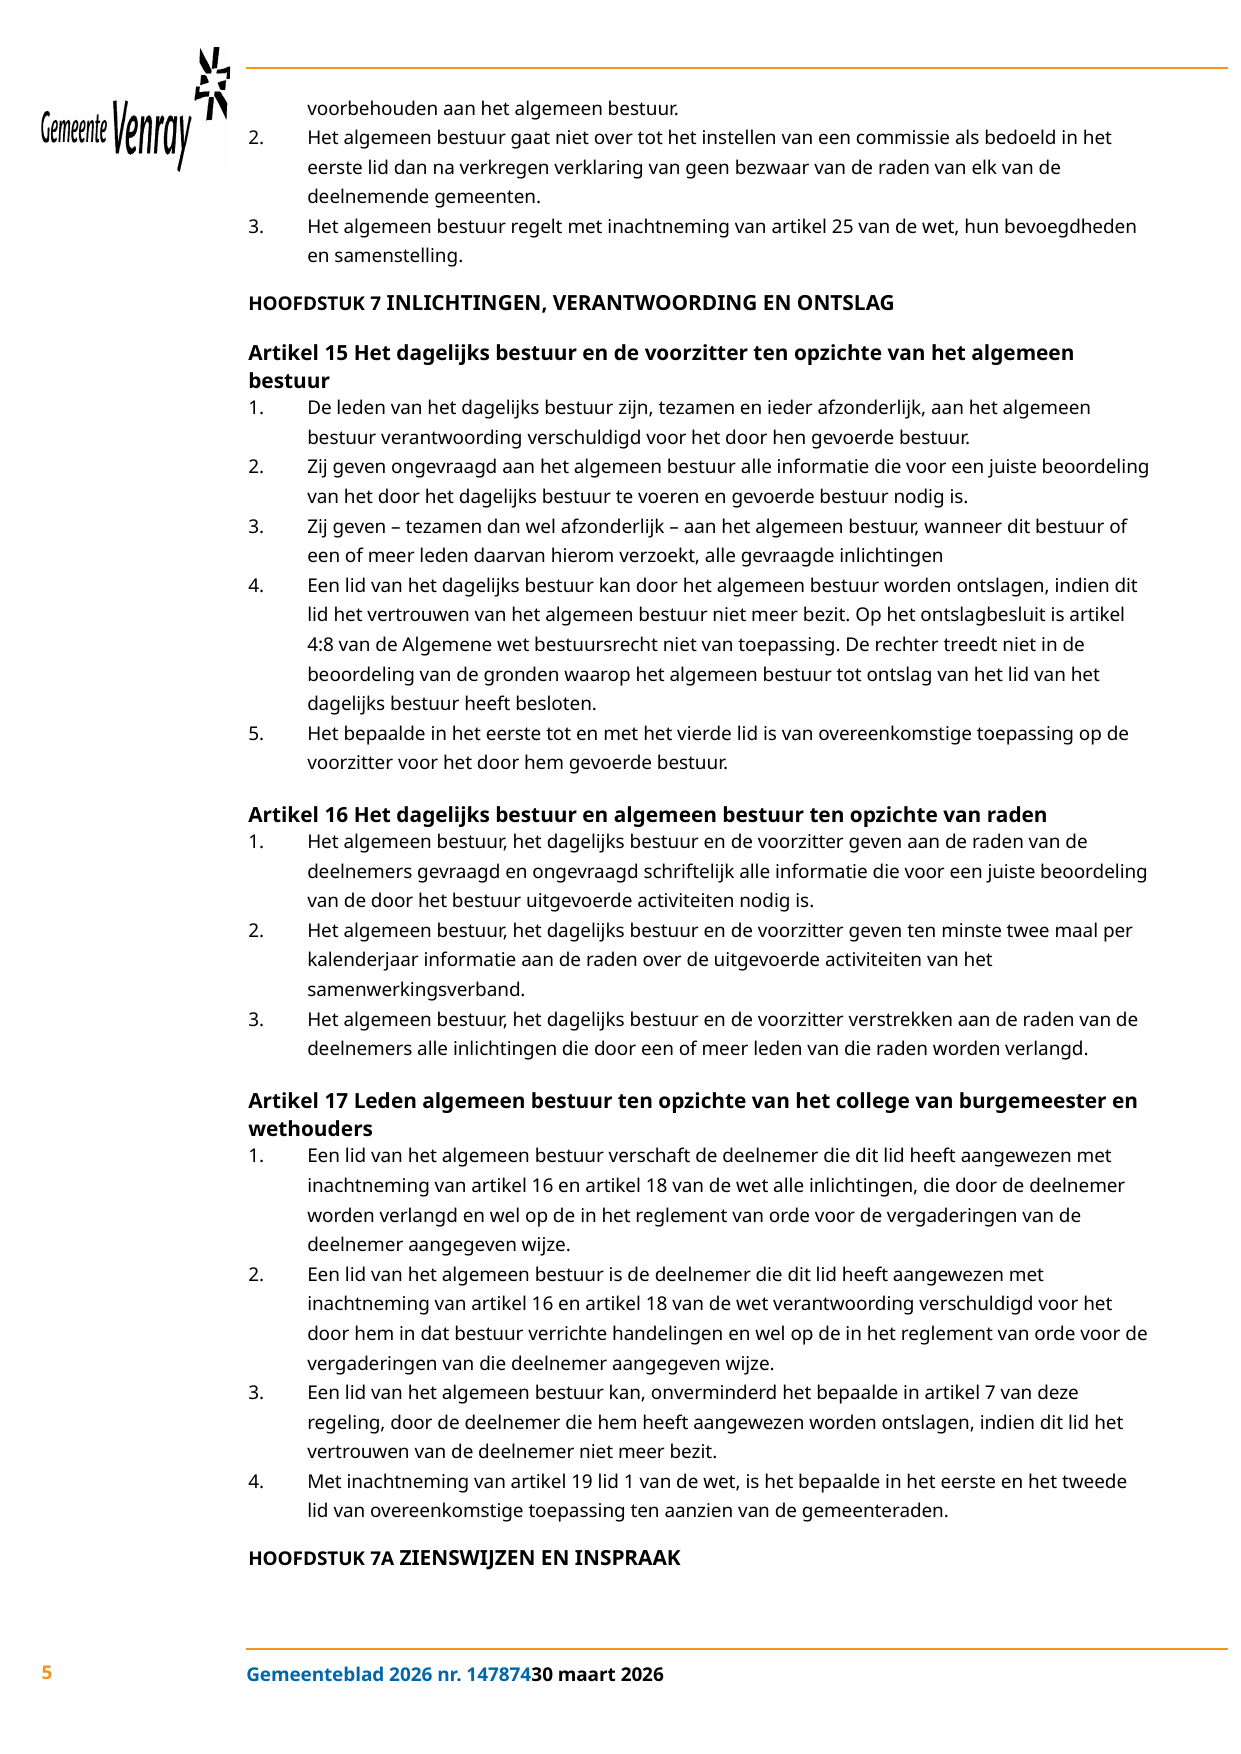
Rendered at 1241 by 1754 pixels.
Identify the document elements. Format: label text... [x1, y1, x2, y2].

list De leden van het dagelijks bestuur zijn, tezamen en ieder afzonderlijk, aan het algemeen bestuur verantwoording verschuldigd voor het door hen gevoerde bestuur. [248, 394, 1152, 450]
list voorbehouden aan het algemeen bestuur. [248, 95, 1152, 121]
text Artikel 16 Het dagelijks bestuur en algemeen bestuur ten opzichte van raden [248, 800, 1152, 828]
list Het algemeen bestuur, het dagelijks bestuur en de voorzitter geven aan de raden van de deelnemers gevraagd en ongevraagd schriftelijk alle informatie die voor een juiste beoordeling van de door het bestuur uitgevoerde activiteiten nodig is. [248, 828, 1152, 913]
list Een lid van het dagelijks bestuur kan door het algemeen bestuur worden ontslagen, indien dit lid het vertrouwen van het algemeen bestuur niet meer bezit. Op het ontslagbesluit is artikel 4:8 van de Algemene wet bestuursrecht niet van toepassing. De rechter treedt niet in de beoordeling van de gronden waarop het algemeen bestuur tot ontslag van het lid van het dagelijks bestuur heeft besloten. [248, 572, 1152, 716]
list Het algemeen bestuur, het dagelijks bestuur en de voorzitter geven ten minste twee maal per kalenderjaar informatie aan de raden over de uitgevoerde activiteiten van het samenwerkingsverband. [248, 917, 1152, 1002]
list Een lid van het algemeen bestuur kan, onverminderd het bepaalde in artikel 7 van deze regeling, door de deelnemer die hem heeft aangewezen worden ontslagen, indien dit lid het vertrouwen van de deelnemer niet meer bezit. [248, 1379, 1152, 1464]
picture [41, 47, 231, 172]
list Zij geven ongevraagd aan het algemeen bestuur alle informatie die voor een juiste beoordeling van het door het dagelijks bestuur te voeren en gevoerde bestuur nodig is. [248, 454, 1152, 509]
list Zij geven – tezamen dan wel afzonderlijk – aan het algemeen bestuur, wanneer dit bestuur of een of meer leden daarvan hierom verzoekt, alle gevraagde inlichtingen [248, 513, 1152, 568]
text HOOFDSTUK 7 INLICHTINGEN, VERANTWOORDING EN ONTSLAG [248, 288, 1152, 317]
list Een lid van het algemeen bestuur is de deelnemer die dit lid heeft aangewezen met inachtneming van artikel 16 en artikel 18 van de wet verantwoording verschuldigd voor het door hem in dat bestuur verrichte handelingen en wel op de in het reglement van orde voor de vergaderingen van die deelnemer aangegeven wijze. [248, 1261, 1152, 1376]
list Het bepaalde in het eerste tot en met het vierde lid is van overeenkomstige toepassing op de voorzitter voor het door hem gevoerde bestuur. [248, 720, 1152, 775]
text Artikel 15 Het dagelijks bestuur en de voorzitter ten opzichte van het algemeen bestuur [248, 338, 1152, 394]
list Het algemeen bestuur, het dagelijks bestuur en de voorzitter verstrekken aan de raden van de deelnemers alle inlichtingen die door een of meer leden van die raden worden verlangd. [248, 1006, 1152, 1061]
text HOOFDSTUK 7A ZIENSWIJZEN EN INSPRAAK [248, 1543, 1152, 1572]
list Het algemeen bestuur gaat niet over tot het instellen van een commissie als bedoeld in het eerste lid dan na verkregen verklaring van geen bezwaar van de raden van elk van de deelnemende gemeenten. [248, 124, 1152, 209]
text Artikel 17 Leden algemeen bestuur ten opzichte van het college van burgemeester en wethouders [248, 1086, 1152, 1143]
list Een lid van het algemeen bestuur verschaft de deelnemer die dit lid heeft aangewezen met inachtneming van artikel 16 en artikel 18 van de wet alle inlichtingen, die door de deelnemer worden verlangd en wel op de in het reglement van orde voor de vergaderingen van de deelnemer aangegeven wijze. [248, 1143, 1152, 1257]
list Het algemeen bestuur regelt met inachtneming van artikel 25 van de wet, hun bevoegdheden en samenstelling. [248, 213, 1152, 268]
list Met inachtneming van artikel 19 lid 1 van de wet, is het bepaalde in het eerste en het tweede lid van overeenkomstige toepassing ten aanzien van de gemeenteraden. [248, 1468, 1152, 1523]
